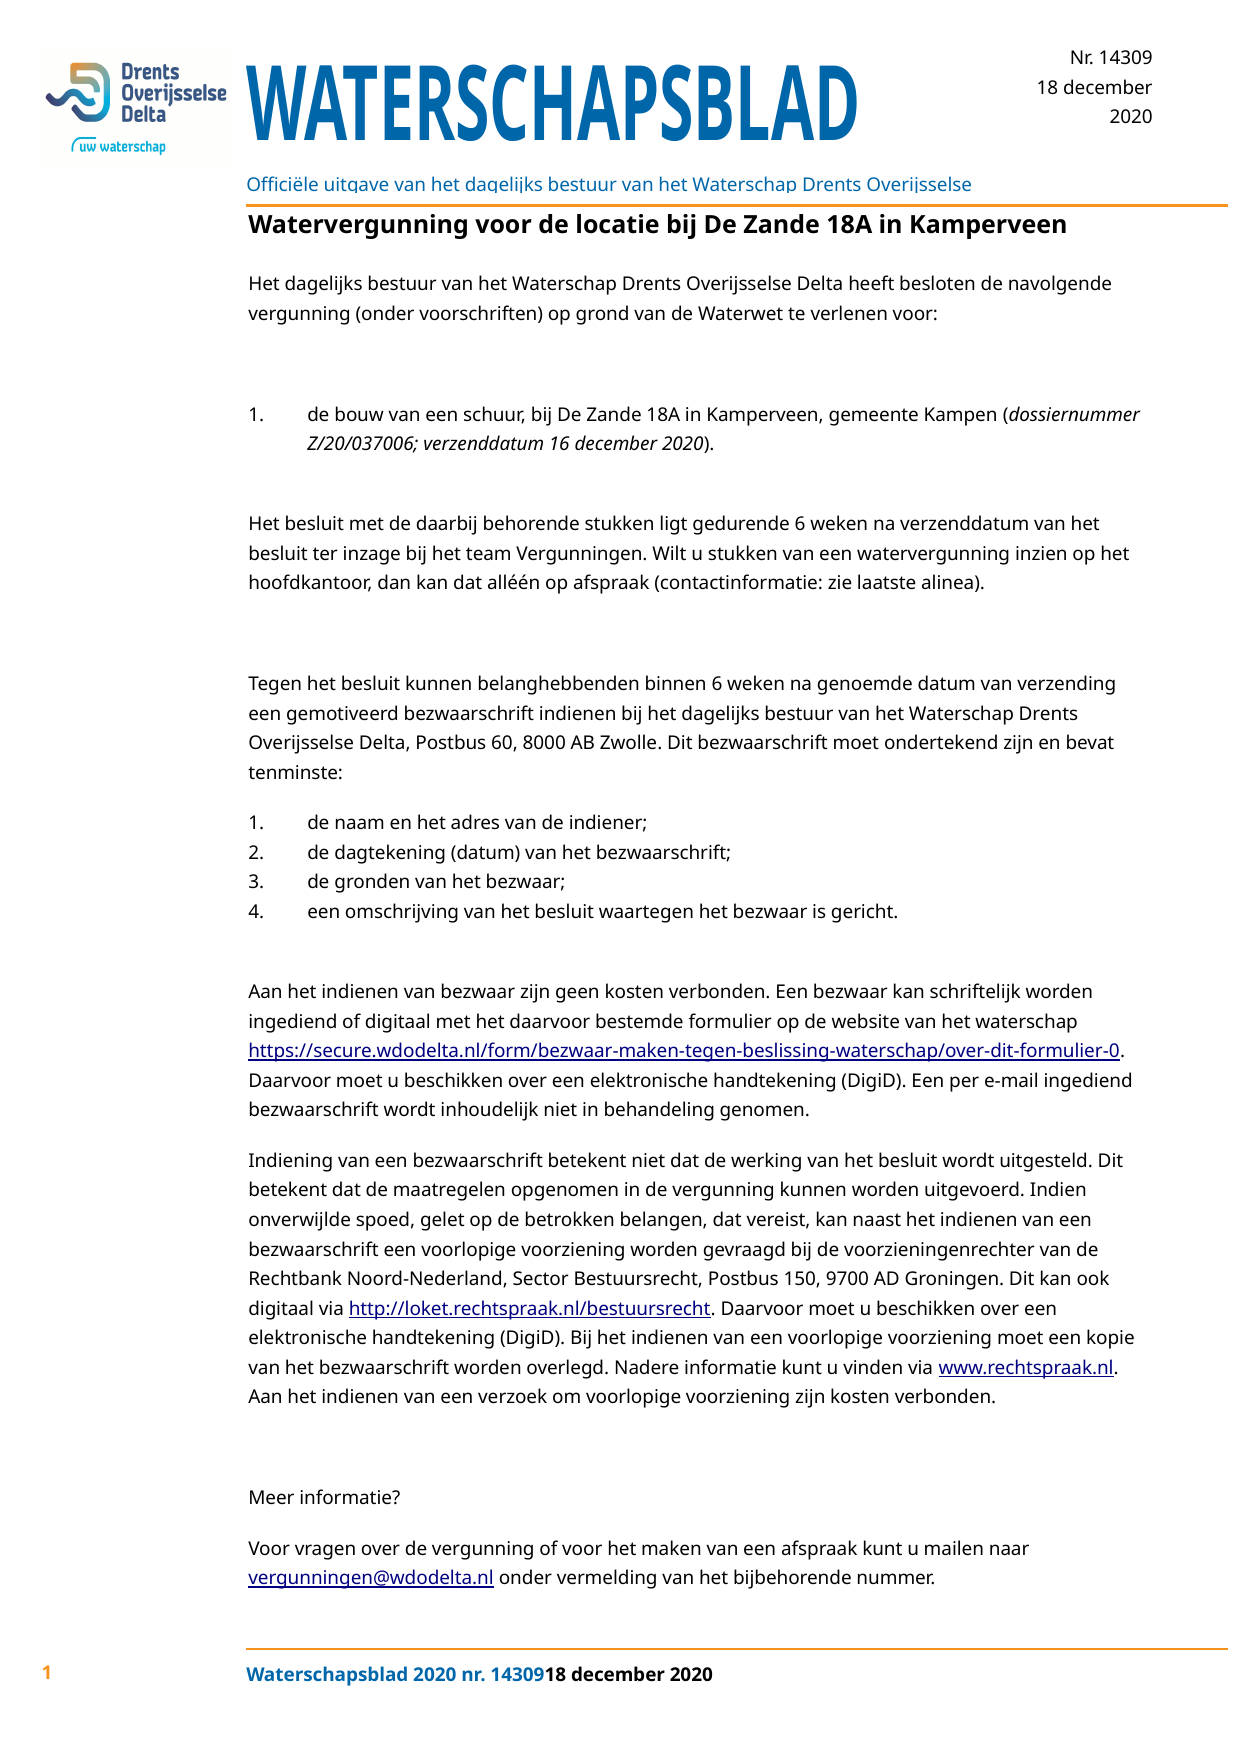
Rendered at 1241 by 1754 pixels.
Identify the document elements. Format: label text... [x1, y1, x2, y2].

text Indiening van een bezwaarschrift betekent niet dat de werking van het besluit wordt uitgesteld. Dit betekent dat de maatregelen opgenomen in de vergunning kunnen worden uitgevoerd. Indien onverwijlde spoed, gelet op de betrokken belangen, dat vereist, kan naast het indienen van een bezwaarschrift een voorlopige voorziening worden gevraagd bij de voorzieningenrechter van de Rechtbank Noord-Nederland, Sector Bestuursrecht, Postbus 150, 9700 AD Groningen. Dit kan ook digitaal via http://loket.rechtspraak.nl/bestuursrecht. Daarvoor moet u beschikken over een elektronische handtekening (DigiD). Bij het indienen van een voorlopige voorziening moet een kopie van het bezwaarschrift worden overlegd. Nadere informatie kunt u vinden via www.rechtspraak.nl. Aan het indienen van een verzoek om voorlopige voorziening zijn kosten verbonden. [248, 1147, 1152, 1409]
text Tegen het besluit kunnen belanghebbenden binnen 6 weken na genoemde datum van verzending een gemotiveerd bezwaarschrift indienen bij het dagelijks bestuur van het Waterschap Drents Overijsselse Delta, Postbus 60, 8000 AB Zwolle. Dit bezwaarschrift moet ondertekend zijn en bevat tenminste: [248, 670, 1152, 785]
text Aan het indienen van bezwaar zijn geen kosten verbonden. Een bezwaar kan schriftelijk worden ingediend of digitaal met het daarvoor bestemde formulier op de website van het waterschap https://secure.wdodelta.nl/form/bezwaar-maken-tegen-beslissing-waterschap/over-dit-formulier-0. Daarvoor moet u beschikken over een elektronische handtekening (DigiD). Een per e-mail ingediend bezwaarschrift wordt inhoudelijk niet in behandeling genomen. [248, 978, 1152, 1122]
text Meer informatie? [248, 1484, 1152, 1510]
text Watervergunning voor de locatie bij De Zande 18A in Kamperveen [248, 207, 1152, 241]
text Het dagelijks bestuur van het Waterschap Drents Overijsselse Delta heeft besloten de navolgende vergunning (onder voorschriften) op grond van de Waterwet te verlenen voor: [248, 270, 1152, 326]
list de bouw van een schuur, bij De Zande 18A in Kamperveen, gemeente Kampen (dossiernummer Z/20/037006; verzenddatum 16 december 2020). [248, 401, 1152, 456]
text Voor vragen over de vergunning of voor het maken van een afspraak kunt u mailen naar vergunningen@wdodelta.nl onder vermelding van het bijbehorende nummer. [248, 1535, 1152, 1590]
list de naam en het adres van de indiener; [248, 809, 1152, 835]
list de gronden van het bezwaar; [248, 869, 1152, 894]
list de dagtekening (datum) van het bezwaarschrift; [248, 839, 1152, 865]
text Het besluit met de daarbij behorende stukken ligt gedurende 6 weken na verzenddatum van het besluit ter inzage bij het team Vergunningen. Wilt u stukken van een watervergunning inzien op het hoofdkantoor, dan kan dat alléén op afspraak (contactinformatie: zie laatste alinea). [248, 510, 1152, 595]
list een omschrijving van het besluit waartegen het bezwaar is gericht. [248, 898, 1152, 924]
picture [41, 47, 231, 172]
